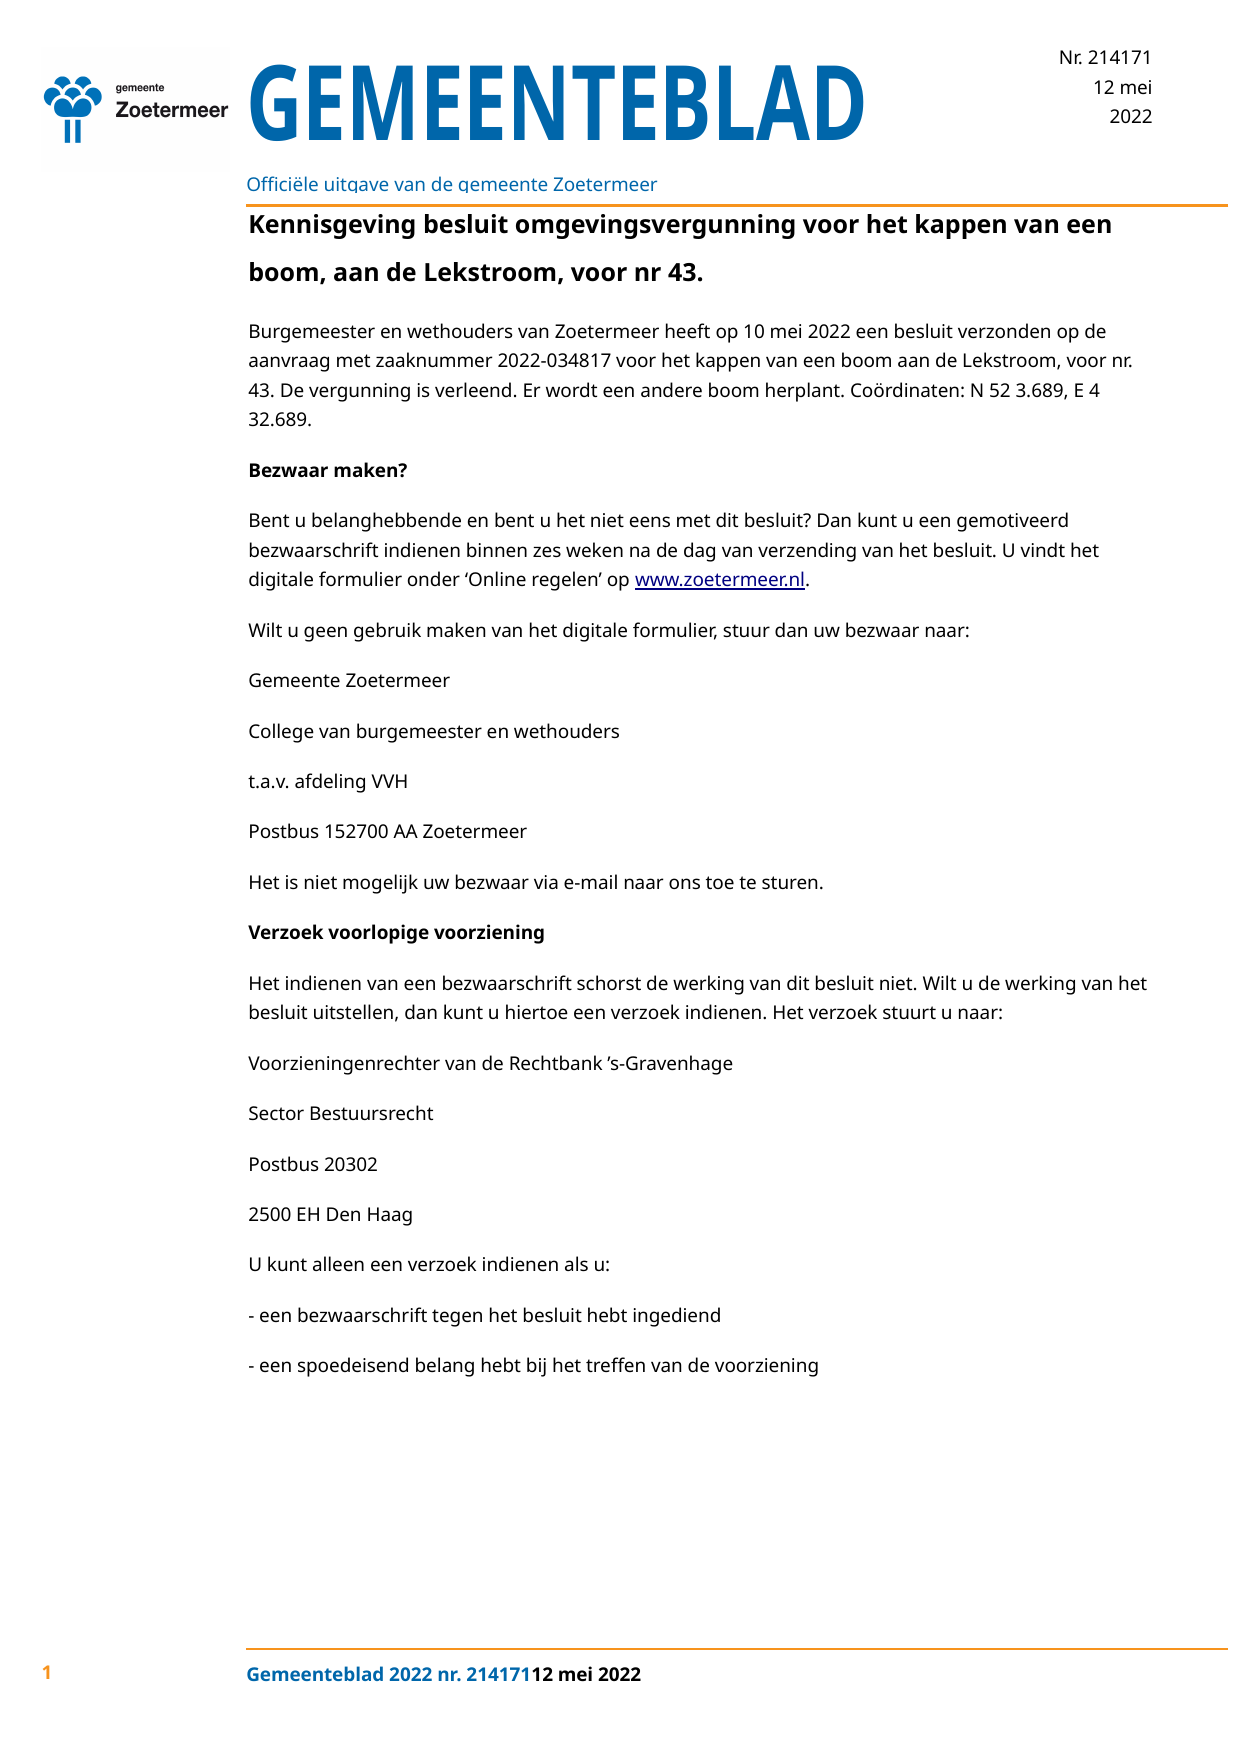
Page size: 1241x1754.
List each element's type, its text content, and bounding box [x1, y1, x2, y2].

picture [41, 47, 231, 172]
text College van burgemeester en wethouders [248, 718, 1152, 744]
text Voorzieningenrechter van de Rechtbank ’s-Gravenhage [248, 1050, 1152, 1076]
text Bent u belanghebbende en bent u het niet eens met dit besluit? Dan kunt u een gemotiveerd bezwaarschrift indienen binnen zes weken na de dag van verzending van het besluit. U vindt het digitale formulier onder ‘Online regelen’ op www.zoetermeer.nl. [248, 507, 1152, 592]
text - een bezwaarschrift tegen het besluit hebt ingediend [248, 1302, 1152, 1328]
text U kunt alleen een verzoek indienen als u: [248, 1252, 1152, 1277]
text Postbus 152700 AA Zoetermeer [248, 819, 1152, 844]
text t.a.v. afdeling VVH [248, 768, 1152, 794]
text 2500 EH Den Haag [248, 1201, 1152, 1227]
text Wilt u geen gebruik maken van het digitale formulier, stuur dan uw bezwaar naar: [248, 617, 1152, 643]
text Het is niet mogelijk uw bezwaar via e-mail naar ons toe te sturen. [248, 869, 1152, 895]
text Sector Bestuursrecht [248, 1100, 1152, 1126]
text Het indienen van een bezwaarschrift schorst de werking van dit besluit niet. Wilt u de werking van het besluit uitstellen, dan kunt u hiertoe een verzoek indienen. Het verzoek stuurt u naar: [248, 970, 1152, 1025]
text - een spoedeisend belang hebt bij het treffen van de voorziening [248, 1352, 1152, 1378]
text Gemeente Zoetermeer [248, 667, 1152, 693]
text Postbus 20302 [248, 1151, 1152, 1177]
text Verzoek voorlopige voorziening [248, 919, 1152, 945]
text Bezwaar maken? [248, 457, 1152, 483]
text Burgemeester en wethouders van Zoetermeer heeft op 10 mei 2022 een besluit verzonden op de aanvraag met zaaknummer 2022-034817 voor het kappen van een boom aan de Lekstroom, voor nr. 43. De vergunning is verleend. Er wordt een andere boom herplant. Coördinaten: N 52 3.689, E 4 32.689. [248, 318, 1152, 432]
text Kennisgeving besluit omgevingsvergunning voor het kappen van een boom, aan de Lekstroom, voor nr 43. [248, 207, 1152, 288]
